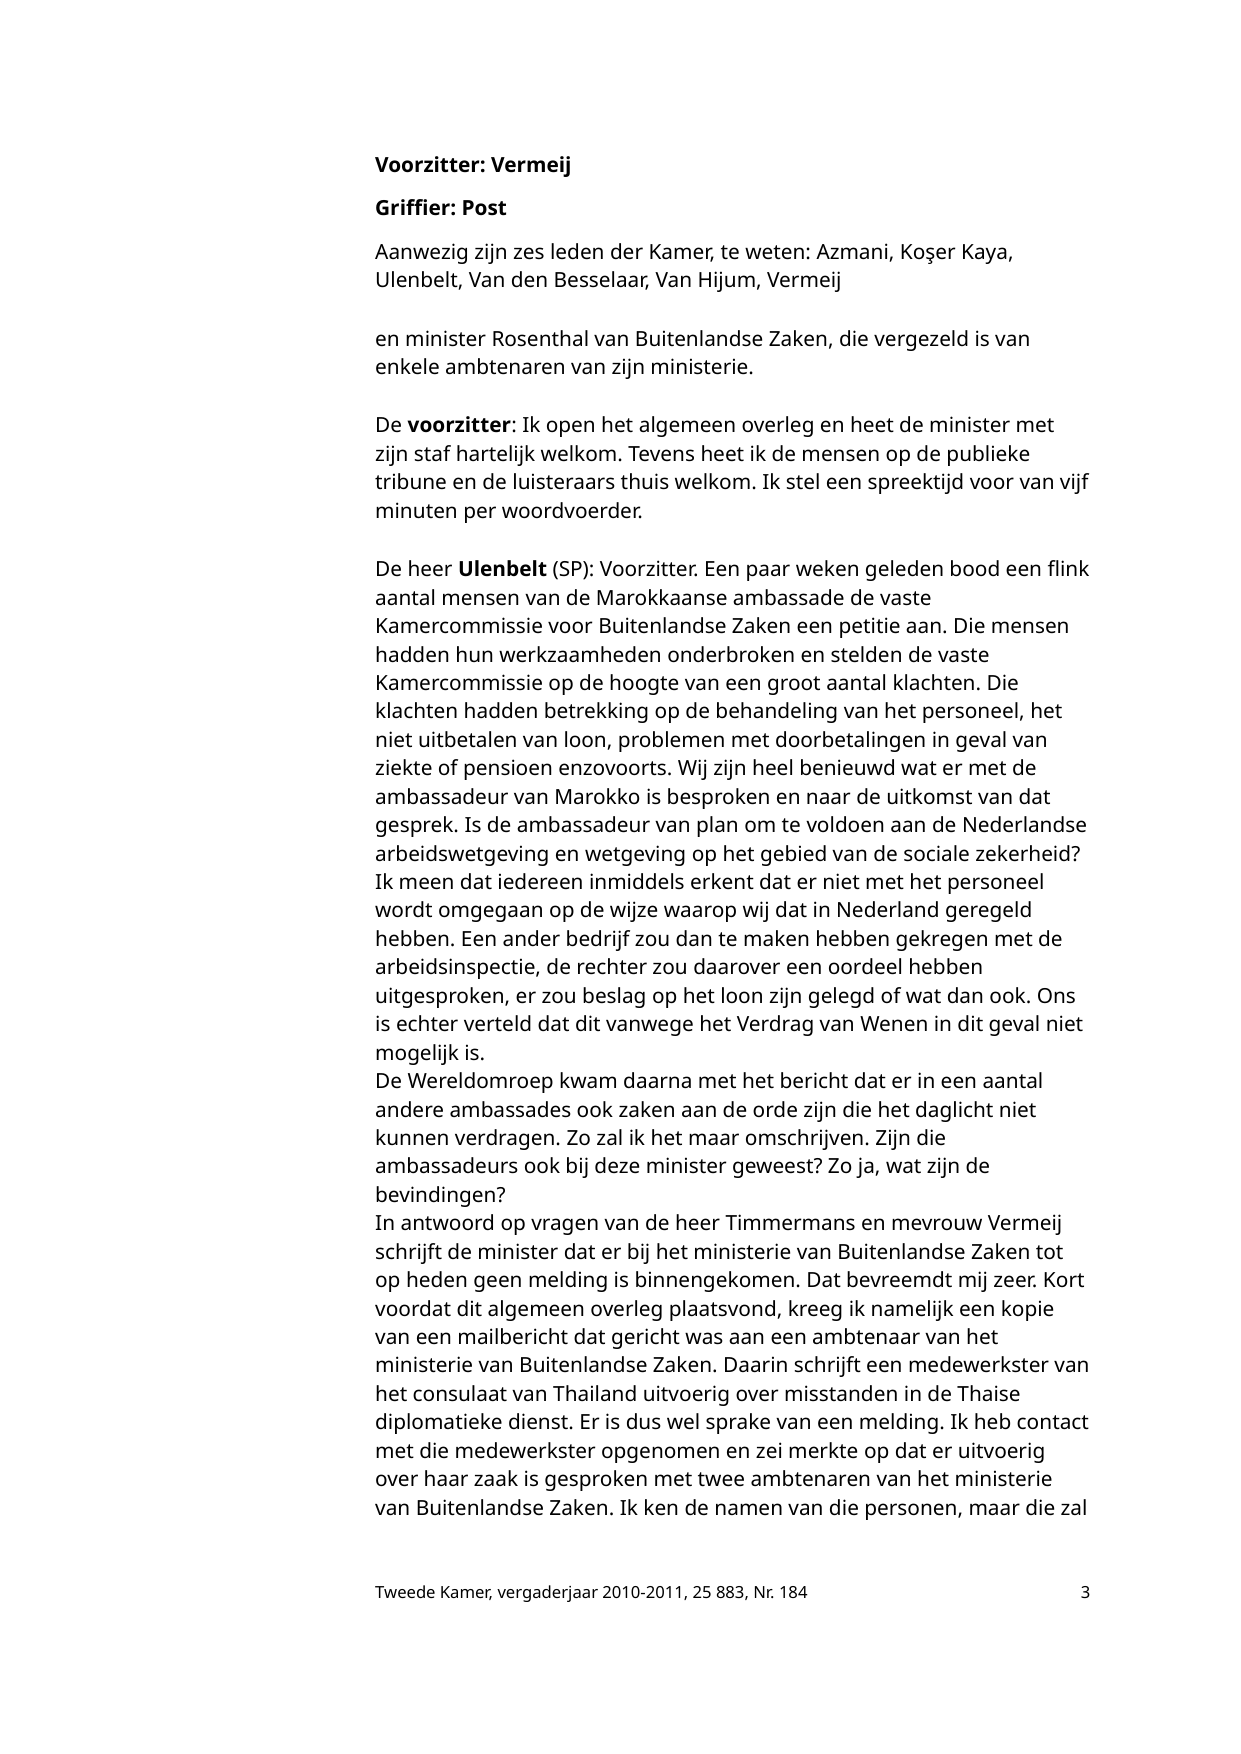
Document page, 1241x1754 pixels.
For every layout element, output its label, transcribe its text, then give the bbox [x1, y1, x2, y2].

text De heer Ulenbelt (SP): Voorzitter. Een paar weken geleden bood een flink aantal mensen van de Marokkaanse ambassade de vaste Kamercommissie voor Buitenlandse Zaken een petitie aan. Die mensen hadden hun werkzaamheden onderbroken en stelden de vaste Kamercommissie op de hoogte van een groot aantal klachten. Die klachten hadden betrekking op de behandeling van het personeel, het niet uitbetalen van loon, problemen met doorbetalingen in geval van ziekte of pensioen enzovoorts. Wij zijn heel benieuwd wat er met de ambassadeur van Marokko is besproken en naar de uitkomst van dat gesprek. Is de ambassadeur van plan om te voldoen aan de Nederlandse arbeidswetgeving en wetgeving op het gebied van de sociale zekerheid? Ik meen dat iedereen inmiddels erkent dat er niet met het personeel wordt omgegaan op de wijze waarop wij dat in Nederland geregeld hebben. Een ander bedrijf zou dan te maken hebben gekregen met de arbeidsinspectie, de rechter zou daarover een oordeel hebben uitgesproken, er zou beslag op het loon zijn gelegd of wat dan ook. Ons is echter verteld dat dit vanwege het Verdrag van Wenen in dit geval niet mogelijk is. [375, 554, 1090, 1066]
text Griffier: Post [375, 193, 1090, 222]
text In antwoord op vragen van de heer Timmermans en mevrouw Vermeij schrijft de minister dat er bij het ministerie van Buitenlandse Zaken tot op heden geen melding is binnengekomen. Dat bevreemdt mij zeer. Kort voordat dit algemeen overleg plaatsvond, kreeg ik namelijk een kopie van een mailbericht dat gericht was aan een ambtenaar van het ministerie van Buitenlandse Zaken. Daarin schrijft een medewerkster van het consulaat van Thailand uitvoerig over misstanden in de Thaise diplomatieke dienst. Er is dus wel sprake van een melding. Ik heb contact met die medewerkster opgenomen en zei merkte op dat er uitvoerig over haar zaak is gesproken met twee ambtenaren van het ministerie van Buitenlandse Zaken. Ik ken de namen van die personen, maar die zal [375, 1208, 1090, 1521]
text Aanwezig zijn zes leden der Kamer, te weten: Azmani, Koşer Kaya, Ulenbelt, Van den Besselaar, Van Hijum, Vermeij [375, 237, 1090, 294]
text De voorzitter: Ik open het algemeen overleg en heet de minister met zijn staf hartelijk welkom. Tevens heet ik de mensen op de publieke tribune en de luisteraars thuis welkom. Ik stel een spreektijd voor van vijf minuten per woordvoerder. [375, 411, 1090, 524]
text Voorzitter: Vermeij [375, 150, 1090, 178]
text De Wereldomroep kwam daarna met het bericht dat er in een aantal andere ambassades ook zaken aan de orde zijn die het daglicht niet kunnen verdragen. Zo zal ik het maar omschrijven. Zijn die ambassadeurs ook bij deze minister geweest? Zo ja, wat zijn de bevindingen? [375, 1066, 1090, 1208]
text en minister Rosenthal van Buitenlandse Zaken, die vergezeld is van enkele ambtenaren van zijn ministerie. [375, 324, 1090, 381]
